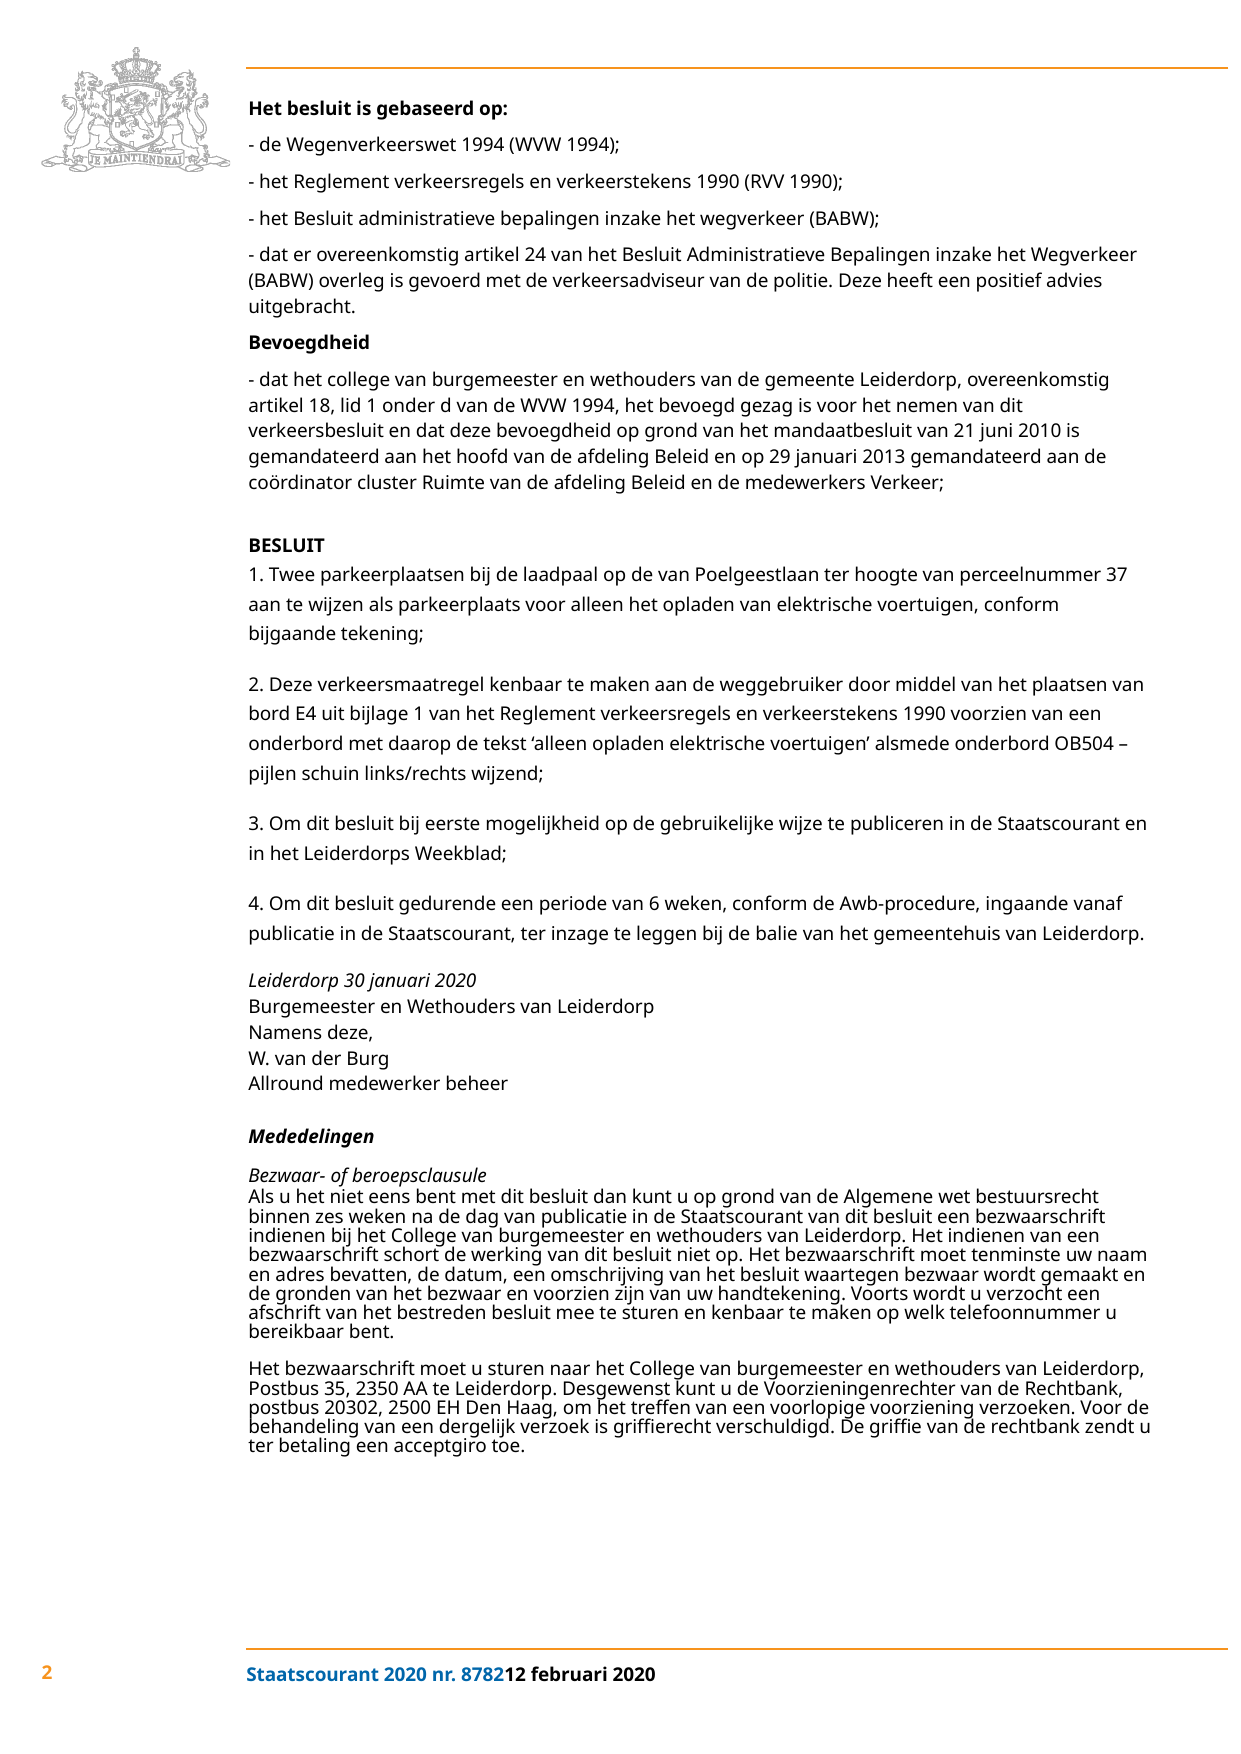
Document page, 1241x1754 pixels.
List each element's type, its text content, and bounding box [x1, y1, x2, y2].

text - het Besluit administratieve bepalingen inzake het wegverkeer (BABW); [248, 205, 1152, 231]
text 1. Twee parkeerplaatsen bij de laadpaal op de van Poelgeestlaan ter hoogte van perceelnummer 37 aan te wijzen als parkeerplaats voor alleen het opladen van elektrische voertuigen, conform bijgaande tekening; [248, 561, 1152, 646]
text Bevoegdheid [248, 329, 1152, 355]
text 4. Om dit besluit gedurende een periode van 6 weken, conform de Awb-procedure, ingaande vanaf publicatie in de Staatscourant, ter inzage te leggen bij de balie van het gemeentehuis van Leiderdorp. [248, 890, 1152, 946]
text Burgemeester en Wethouders van Leiderdorp [248, 993, 1152, 1019]
text 3. Om dit besluit bij eerste mogelijkheid op de gebruikelijke wijze te publiceren in de Staatscourant en in het Leiderdorps Weekblad; [248, 810, 1152, 866]
text Bezwaar- of beroepsclausule [248, 1163, 1152, 1188]
text - dat het college van burgemeester en wethouders van de gemeente Leiderdorp, overeenkomstig artikel 18, lid 1 onder d van de WVW 1994, het bevoegd gezag is voor het nemen van dit verkeersbesluit en dat deze bevoegdheid op grond van het mandaatbesluit van 21 juni 2010 is gemandateerd aan het hoofd van de afdeling Beleid en op 29 januari 2013 gemandateerd aan de coördinator cluster Ruimte van de afdeling Beleid en de medewerkers Verkeer; [248, 366, 1152, 495]
text Als u het niet eens bent met dit besluit dan kunt u op grond van de Algemene wet bestuursrecht binnen zes weken na de dag van publicatie in de Staatscourant van dit besluit een bezwaarschrift indienen bij het College van burgemeester en wethouders van Leiderdorp. Het indienen van een bezwaarschrift schort de werking van dit besluit niet op. Het bezwaarschrift moet tenminste uw naam en adres bevatten, de datum, een omschrijving van het besluit waartegen bezwaar wordt gemaakt en de gronden van het bezwaar en voorzien zijn van uw handtekening. Voorts wordt u verzocht een afschrift van het bestreden besluit mee te sturen en kenbaar te maken op welk telefoonnummer u bereikbaar bent. [248, 1188, 1152, 1343]
text Allround medewerker beheer [248, 1071, 1152, 1096]
text Namens deze, [248, 1019, 1152, 1045]
text - dat er overeenkomstig artikel 24 van het Besluit Administratieve Bepalingen inzake het Wegverkeer (BABW) overleg is gevoerd met de verkeersadviseur van de politie. Deze heeft een positief advies uitgebracht. [248, 241, 1152, 319]
text - de Wegenverkeerswet 1994 (WVW 1994); [248, 131, 1152, 157]
picture [41, 47, 231, 172]
text 2. Deze verkeersmaatregel kenbaar te maken aan de weggebruiker door middel van het plaatsen van bord E4 uit bijlage 1 van het Reglement verkeersregels en verkeerstekens 1990 voorzien van een onderbord met daarop de tekst ‘alleen opladen elektrische voertuigen’ alsmede onderbord OB504 – pijlen schuin links/rechts wijzend; [248, 671, 1152, 786]
text BESLUIT [248, 532, 1152, 558]
text Leiderdorp 30 januari 2020 [248, 968, 1152, 993]
text Het besluit is gebaseerd op: [248, 95, 1152, 121]
text - het Reglement verkeersregels en verkeerstekens 1990 (RVV 1990); [248, 168, 1152, 194]
text W. van der Burg [248, 1045, 1152, 1071]
text Het bezwaarschrift moet u sturen naar het College van burgemeester en wethouders van Leiderdorp, Postbus 35, 2350 AA te Leiderdorp. Desgewenst kunt u de Voorzieningenrechter van de Rechtbank, postbus 20302, 2500 EH Den Haag, om het treffen van een voorlopige voorziening verzoeken. Voor de behandeling van een dergelijk verzoek is griffierecht verschuldigd. De griffie van de rechtbank zendt u ter betaling een acceptgiro toe. [248, 1360, 1152, 1457]
text Mededelingen [248, 1123, 1152, 1149]
